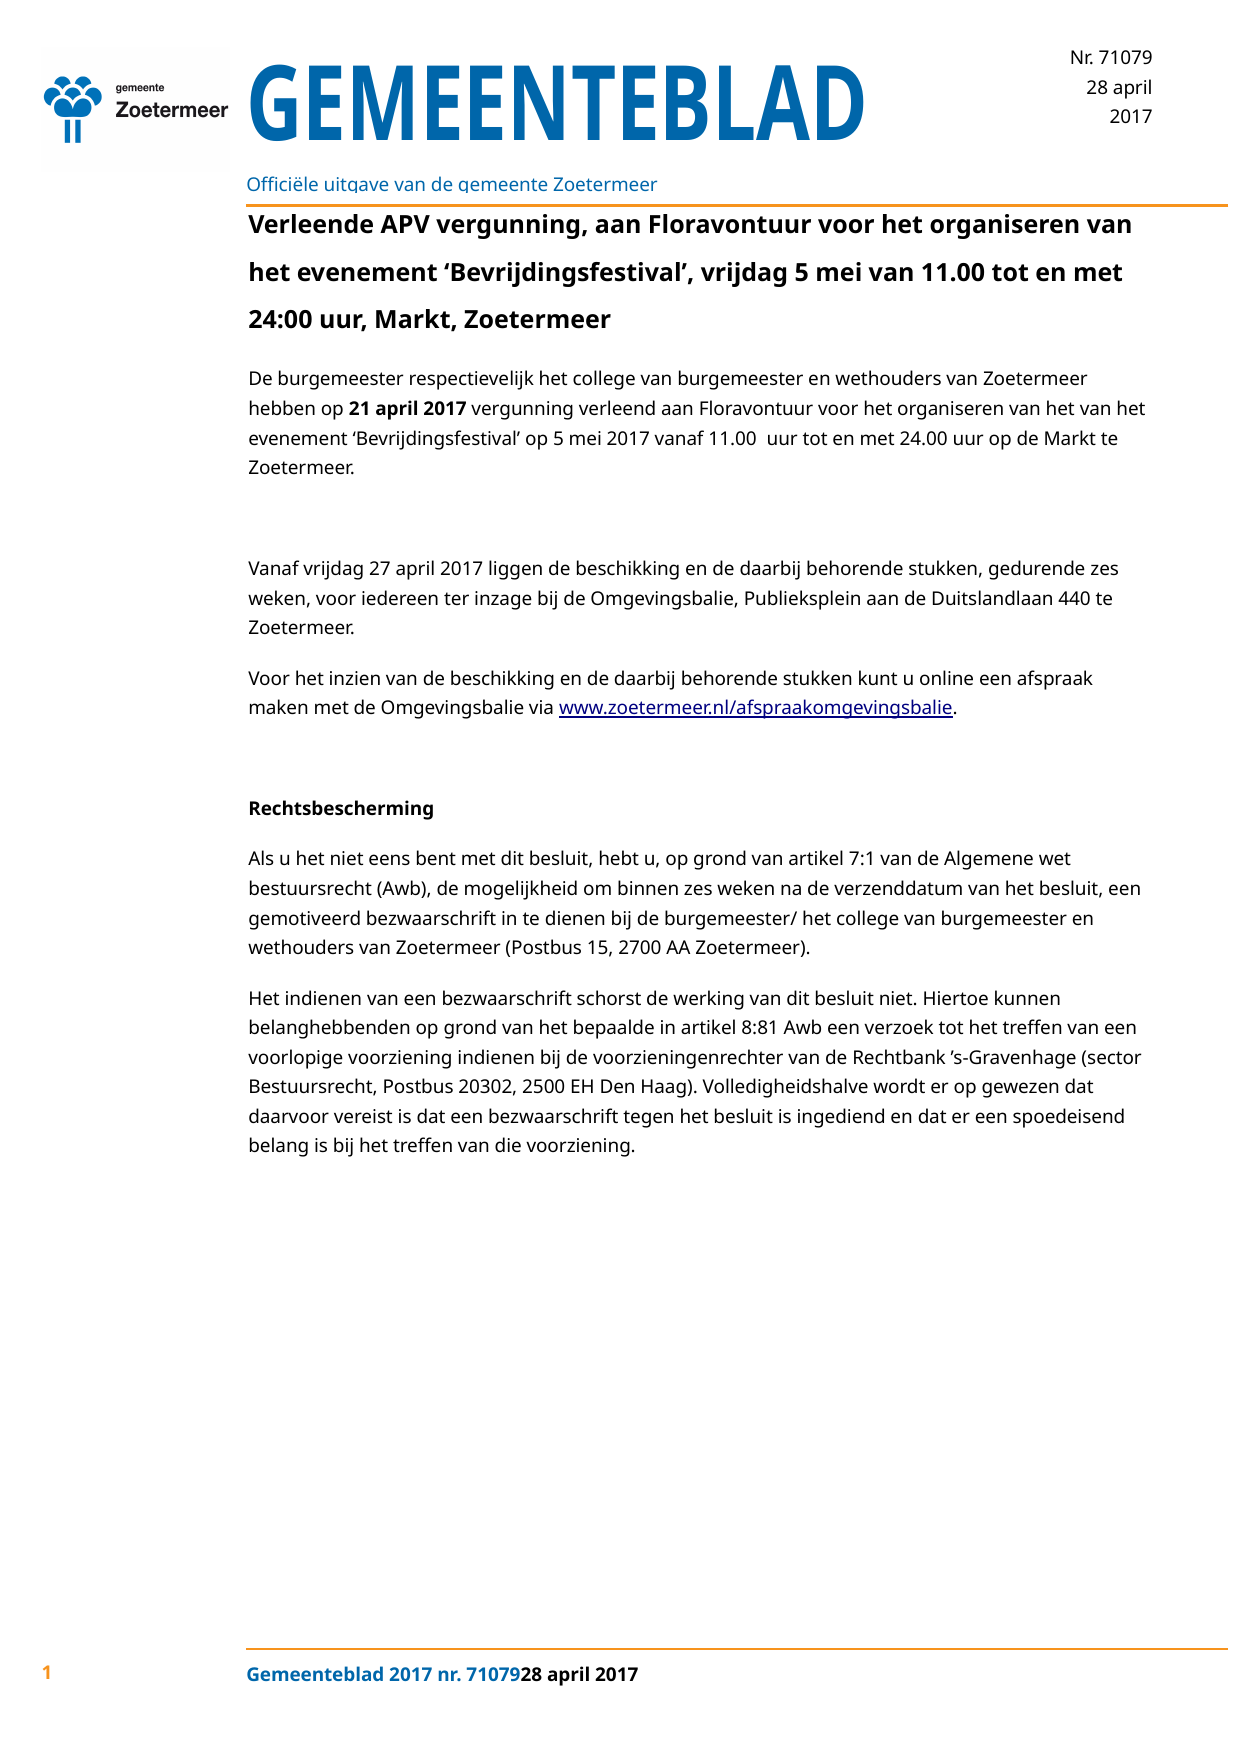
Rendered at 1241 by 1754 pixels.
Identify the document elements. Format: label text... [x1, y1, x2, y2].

text Vanaf vrijdag 27 april 2017 liggen de beschikking en de daarbij behorende stukken, gedurende zes weken, voor iedereen ter inzage bij de Omgevingsbalie, Publieksplein aan de Duitslandlaan 440 te Zoetermeer. [248, 555, 1152, 640]
text Het indienen van een bezwaarschrift schorst de werking van dit besluit niet. Hiertoe kunnen belanghebbenden op grond van het bepaalde in artikel 8:81 Awb een verzoek tot het treffen van een voorlopige voorziening indienen bij de voorzieningenrechter van de Rechtbank ’s-Gravenhage (sector Bestuursrecht, Postbus 20302, 2500 EH Den Haag). Volledigheidshalve wordt er op gewezen dat daarvoor vereist is dat een bezwaarschrift tegen het besluit is ingediend en dat er een spoedeisend belang is bij het treffen van die voorziening. [248, 985, 1152, 1158]
text Verleende APV vergunning, aan Floravontuur voor het organiseren van het evenement ‘Bevrijdingsfestival’, vrijdag 5 mei van 11.00 tot en met 24:00 uur, Markt, Zoetermeer [248, 207, 1152, 336]
text Rechtsbescherming [248, 795, 1152, 821]
text Voor het inzien van de beschikking en de daarbij behorende stukken kunt u online een afspraak maken met de Omgevingsbalie via www.zoetermeer.nl/afspraakomgevingsbalie. [248, 665, 1152, 720]
picture [41, 47, 231, 172]
text De burgemeester respectievelijk het college van burgemeester en wethouders van Zoetermeer hebben op 21 april 2017 vergunning verleend aan Floravontuur voor het organiseren van het van het evenement ‘Bevrijdingsfestival’ op 5 mei 2017 vanaf 11.00 uur tot en met 24.00 uur op de Markt te Zoetermeer. [248, 366, 1152, 480]
text Als u het niet eens bent met dit besluit, hebt u, op grond van artikel 7:1 van de Algemene wet bestuursrecht (Awb), de mogelijkheid om binnen zes weken na de verzenddatum van het besluit, een gemotiveerd bezwaarschrift in te dienen bij de burgemeester/ het college van burgemeester en wethouders van Zoetermeer (Postbus 15, 2700 AA Zoetermeer). [248, 846, 1152, 960]
